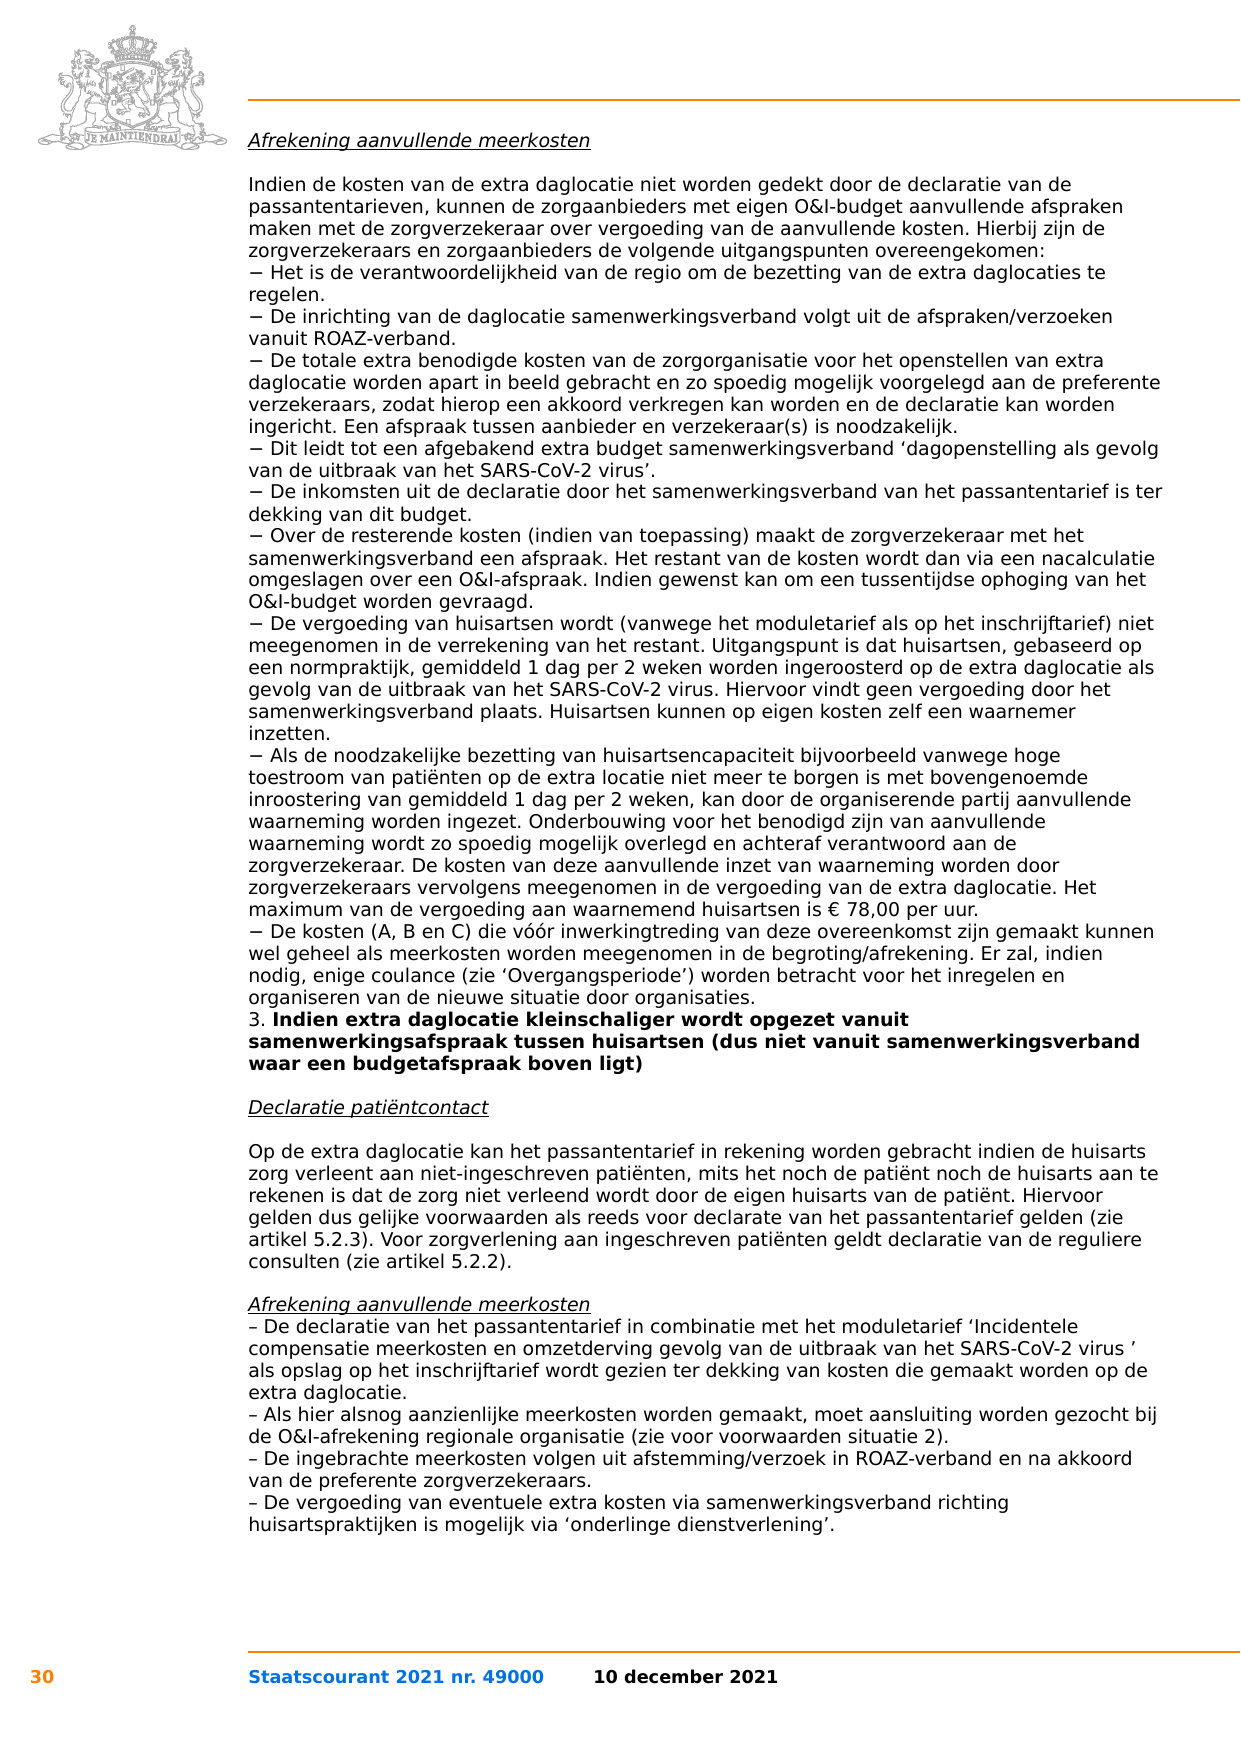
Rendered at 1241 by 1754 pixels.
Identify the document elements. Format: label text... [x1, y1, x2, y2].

text − De kosten (A, B en C) die vóór inwerkingtreding van deze overeenkomst zijn gemaakt kunnen wel geheel als meerkosten worden meegenomen in de begroting/afrekening. Er zal, indien nodig, enige coulance (zie ‘Overgangsperiode’) worden betracht voor het inregelen en organiseren van de nieuwe situatie door organisaties. [248, 921, 1163, 1009]
text − De totale extra benodigde kosten van de zorgorganisatie voor het openstellen van extra daglocatie worden apart in beeld gebracht en zo spoedig mogelijk voorgelegd aan de preferente verzekeraars, zodat hierop een akkoord verkregen kan worden en de declaratie kan worden ingericht. Een afspraak tussen aanbieder en verzekeraar(s) is noodzakelijk. [248, 349, 1163, 437]
text − Het is de verantwoordelijkheid van de regio om de bezetting van de extra daglocaties te regelen. [248, 262, 1163, 306]
subtitle Afrekening aanvullende meerkosten [248, 130, 1163, 152]
text Op de extra daglocatie kan het passantentarief in rekening worden gebracht indien de huisarts zorg verleent aan niet-ingeschreven patiënten, mits het noch de patiënt noch de huisarts aan te rekenen is dat de zorg niet verleend wordt door de eigen huisarts van de patiënt. Hiervoor gelden dus gelijke voorwaarden als reeds voor declarate van het passantentarief gelden (zie artikel 5.2.3). Voor zorgverlening aan ingeschreven patiënten geldt declaratie van de reguliere consulten (zie artikel 5.2.2). [248, 1141, 1163, 1272]
text − Over de resterende kosten (indien van toepassing) maakt de zorgverzekeraar met het samenwerkingsverband een afspraak. Het restant van de kosten wordt dan via een nacalculatie omgeslagen over een O&I-afspraak. Indien gewenst kan om een tussentijdse ophoging van het O&I-budget worden gevraagd. [248, 525, 1163, 613]
subtitle Afrekening aanvullende meerkosten [248, 1294, 1163, 1316]
text − Dit leidt tot een afgebakend extra budget samenwerkingsverband ‘dagopenstelling als gevolg van de uitbraak van het SARS-CoV-2 virus’. [248, 437, 1163, 481]
text – De ingebrachte meerkosten volgen uit afstemming/verzoek in ROAZ-verband en na akkoord van de preferente zorgverzekeraars. [248, 1448, 1163, 1492]
picture [38, 25, 227, 150]
text − De inrichting van de daglocatie samenwerkingsverband volgt uit de afspraken/verzoeken vanuit ROAZ-verband. [248, 306, 1163, 349]
text − De vergoeding van huisartsen wordt (vanwege het moduletarief als op het inschrijftarief) niet meegenomen in de verrekening van het restant. Uitgangspunt is dat huisartsen, gebaseerd op een normpraktijk, gemiddeld 1 dag per 2 weken worden ingeroosterd op de extra daglocatie als gevolg van de uitbraak van het SARS-CoV-2 virus. Hiervoor vindt geen vergoeding door het samenwerkingsverband plaats. Huisartsen kunnen op eigen kosten zelf een waarnemer inzetten. [248, 613, 1163, 745]
text – Als hier alsnog aanzienlijke meerkosten worden gemaakt, moet aansluiting worden gezocht bij de O&I-afrekening regionale organisatie (zie voor voorwaarden situatie 2). [248, 1404, 1163, 1448]
text Indien de kosten van de extra daglocatie niet worden gedekt door de declaratie van de passantentarieven, kunnen de zorgaanbieders met eigen O&I-budget aanvullende afspraken maken met de zorgverzekeraar over vergoeding van de aanvullende kosten. Hierbij zijn de zorgverzekeraars en zorgaanbieders de volgende uitgangspunten overeengekomen: [248, 174, 1163, 262]
text – De declaratie van het passantentarief in combinatie met het moduletarief ‘Incidentele compensatie meerkosten en omzetderving gevolg van de uitbraak van het SARS-CoV-2 virus ’ als opslag op het inschrijftarief wordt gezien ter dekking van kosten die gemaakt worden op de extra daglocatie. [248, 1316, 1163, 1404]
text 3. Indien extra daglocatie kleinschaliger wordt opgezet vanuit samenwerkingsafspraak tussen huisartsen (dus niet vanuit samenwerkingsverband waar een budgetafspraak boven ligt) [248, 1009, 1163, 1075]
text − De inkomsten uit de declaratie door het samenwerkingsverband van het passantentarief is ter dekking van dit budget. [248, 481, 1163, 525]
text − Als de noodzakelijke bezetting van huisartsencapaciteit bijvoorbeeld vanwege hoge toestroom van patiënten op de extra locatie niet meer te borgen is met bovengenoemde inroostering van gemiddeld 1 dag per 2 weken, kan door de organiserende partij aanvullende waarneming worden ingezet. Onderbouwing voor het benodigd zijn van aanvullende waarneming wordt zo spoedig mogelijk overlegd en achteraf verantwoord aan de zorgverzekeraar. De kosten van deze aanvullende inzet van waarneming worden door zorgverzekeraars vervolgens meegenomen in de vergoeding van de extra daglocatie. Het maximum van de vergoeding aan waarnemend huisartsen is € 78,00 per uur. [248, 745, 1163, 921]
text – De vergoeding van eventuele extra kosten via samenwerkingsverband richting huisartspraktijken is mogelijk via ‘onderlinge dienstverlening’. [248, 1492, 1163, 1536]
subtitle Declaratie patiëntcontact [248, 1097, 1163, 1119]
